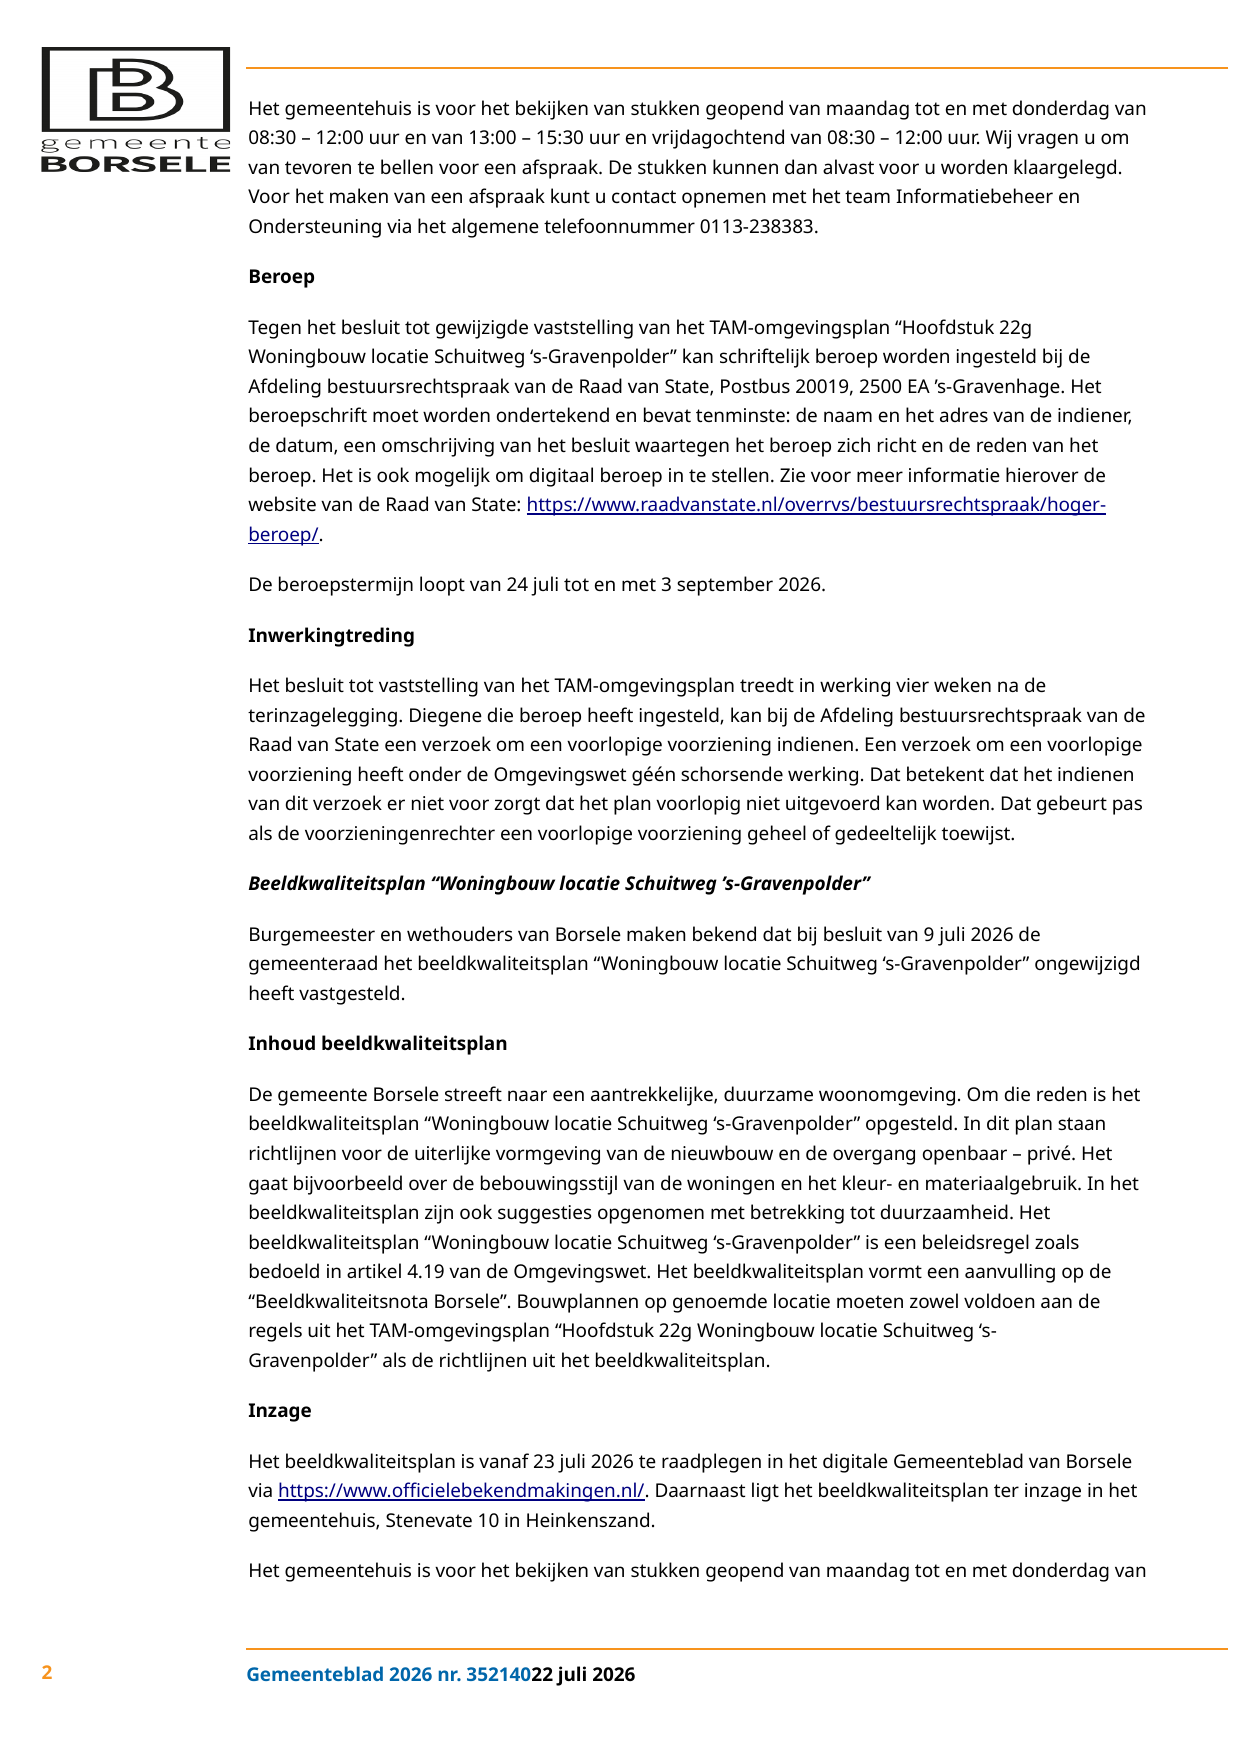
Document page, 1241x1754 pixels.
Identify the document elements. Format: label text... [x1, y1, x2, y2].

text Tegen het besluit tot gewijzigde vaststelling van het TAM-omgevingsplan “Hoofdstuk 22g Woningbouw locatie Schuitweg ‘s-Gravenpolder” kan schriftelijk beroep worden ingesteld bij de Afdeling bestuursrechtspraak van de Raad van State, Postbus 20019, 2500 EA ’s-Gravenhage. Het beroepschrift moet worden ondertekend en bevat tenminste: de naam en het adres van de indiener, de datum, een omschrijving van het besluit waartegen het beroep zich richt en de reden van het beroep. Het is ook mogelijk om digitaal beroep in te stellen. Zie voor meer informatie hierover de website van de Raad van State: https://www.raadvanstate.nl/overrvs/bestuursrechtspraak/hoger-beroep/. [248, 314, 1152, 547]
text Inzage [248, 1398, 1152, 1423]
text Het besluit tot vaststelling van het TAM-omgevingsplan treedt in werking vier weken na de terinzagelegging. Diegene die beroep heeft ingesteld, kan bij de Afdeling bestuursrechtspraak van de Raad van State een verzoek om een voorlopige voorziening indienen. Een verzoek om een voorlopige voorziening heeft onder de Omgevingswet géén schorsende werking. Dat betekent dat het indienen van dit verzoek er niet voor zorgt dat het plan voorlopig niet uitgevoerd kan worden. Dat gebeurt pas als de voorzieningenrechter een voorlopige voorziening geheel of gedeeltelijk toewijst. [248, 672, 1152, 846]
text Inhoud beeldkwaliteitsplan [248, 1031, 1152, 1056]
picture [41, 47, 231, 172]
text Het beeldkwaliteitsplan is vanaf 23 juli 2026 te raadplegen in het digitale Gemeenteblad van Borsele via https://www.officielebekendmakingen.nl/. Daarnaast ligt het beeldkwaliteitsplan ter inzage in het gemeentehuis, Stenevate 10 in Heinkenszand. [248, 1448, 1152, 1533]
text Beroep [248, 263, 1152, 289]
text Beeldkwaliteitsplan “Woningbouw locatie Schuitweg ’s-Gravenpolder” [248, 871, 1152, 896]
text Het gemeentehuis is voor het bekijken van stukken geopend van maandag tot en met donderdag van [248, 1558, 1152, 1583]
text Het gemeentehuis is voor het bekijken van stukken geopend van maandag tot en met donderdag van 08:30 – 12:00 uur en van 13:00 – 15:30 uur en vrijdagochtend van 08:30 – 12:00 uur. Wij vragen u om van tevoren te bellen voor een afspraak. De stukken kunnen dan alvast voor u worden klaargelegd. Voor het maken van een afspraak kunt u contact opnemen met het team Informatiebeheer en Ondersteuning via het algemene telefoonnummer 0113-238383. [248, 95, 1152, 239]
text Burgemeester en wethouders van Borsele maken bekend dat bij besluit van 9 juli 2026 de gemeenteraad het beeldkwaliteitsplan “Woningbouw locatie Schuitweg ‘s-Gravenpolder” ongewijzigd heeft vastgesteld. [248, 921, 1152, 1006]
text De beroepstermijn loopt van 24 juli tot en met 3 september 2026. [248, 571, 1152, 597]
text De gemeente Borsele streeft naar een aantrekkelijke, duurzame woonomgeving. Om die reden is het beeldkwaliteitsplan “Woningbouw locatie Schuitweg ‘s-Gravenpolder” opgesteld. In dit plan staan richtlijnen voor de uiterlijke vormgeving van de nieuwbouw en de overgang openbaar – privé. Het gaat bijvoorbeeld over de bebouwingsstijl van de woningen en het kleur- en materiaalgebruik. In het beeldkwaliteitsplan zijn ook suggesties opgenomen met betrekking tot duurzaamheid. Het beeldkwaliteitsplan “Woningbouw locatie Schuitweg ‘s-Gravenpolder” is een beleidsregel zoals bedoeld in artikel 4.19 van de Omgevingswet. Het beeldkwaliteitsplan vormt een aanvulling op de “Beeldkwaliteitsnota Borsele”. Bouwplannen op genoemde locatie moeten zowel voldoen aan de regels uit het TAM-omgevingsplan “Hoofdstuk 22g Woningbouw locatie Schuitweg ‘s-Gravenpolder” als de richtlijnen uit het beeldkwaliteitsplan. [248, 1081, 1152, 1373]
text Inwerkingtreding [248, 622, 1152, 648]
